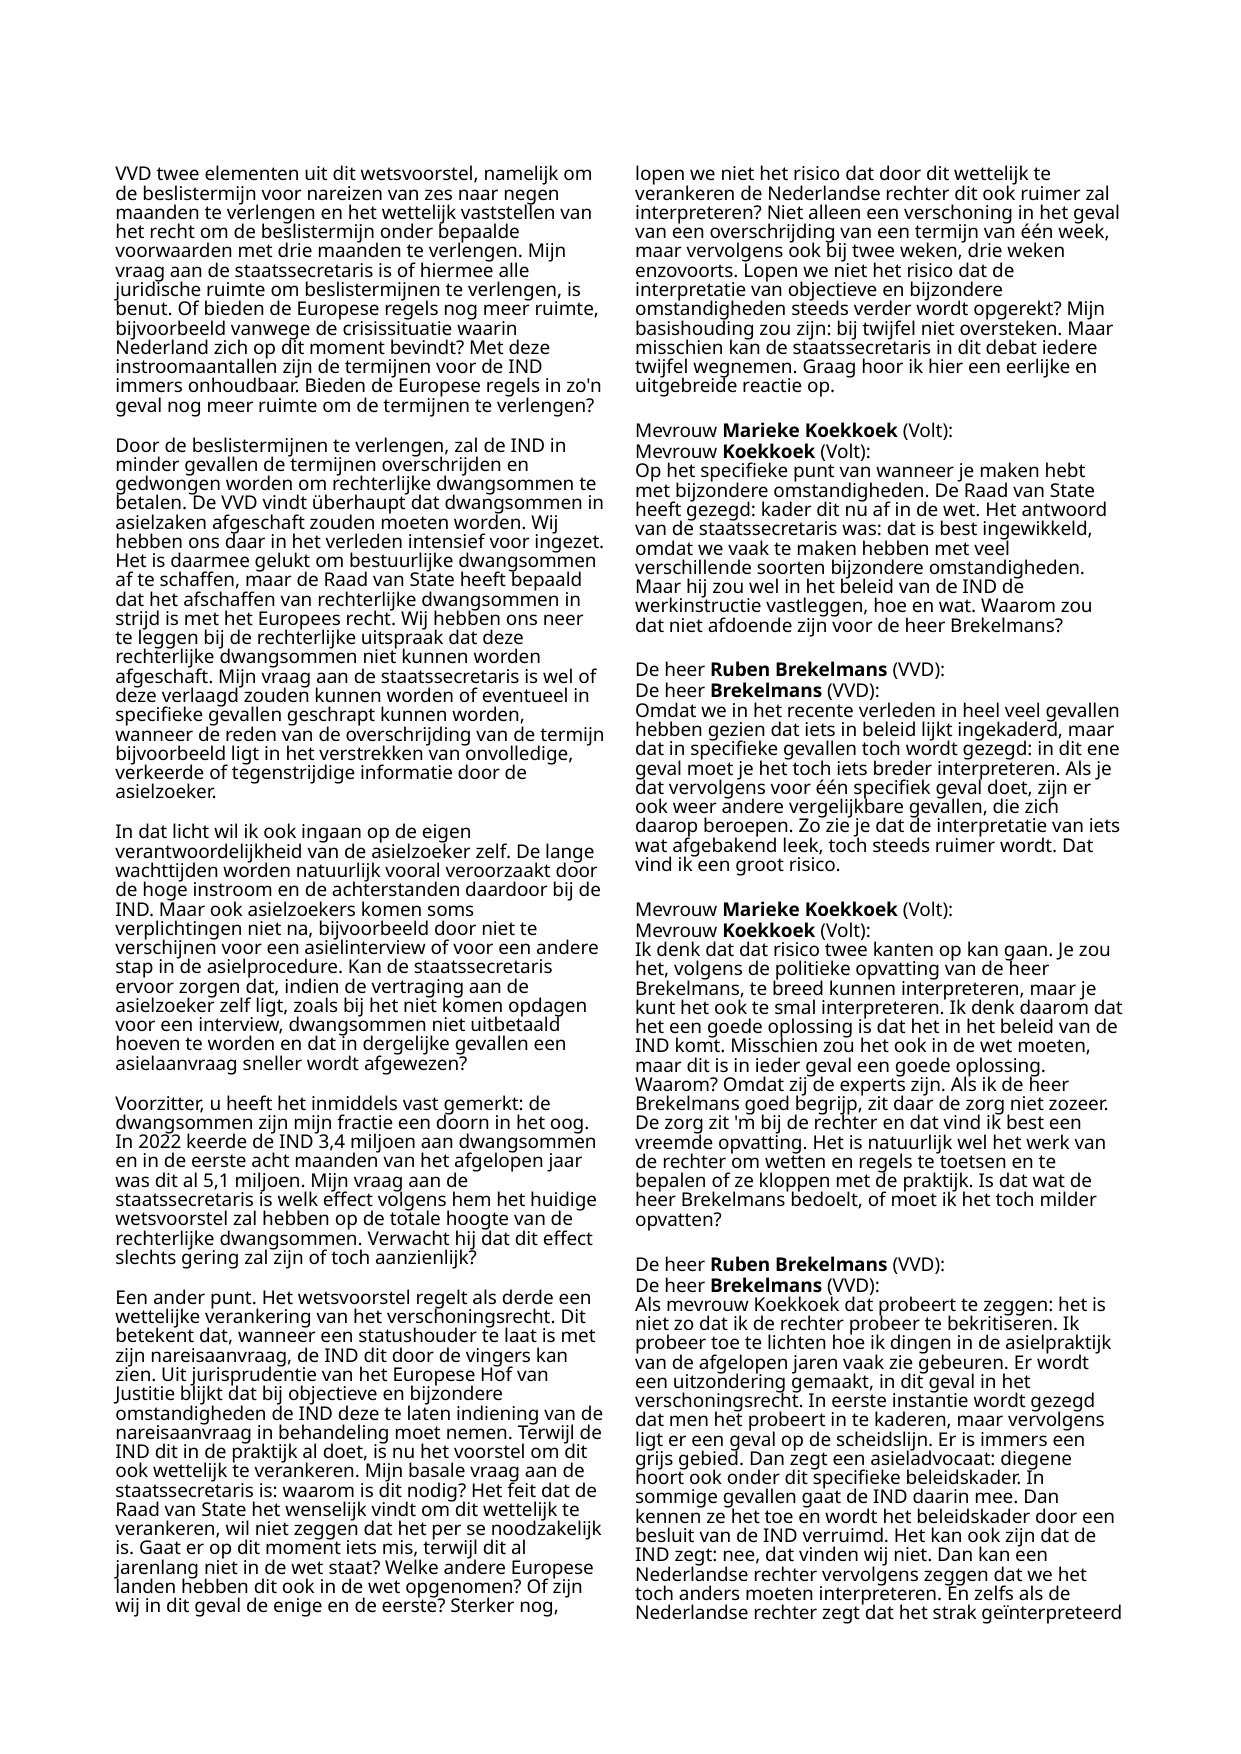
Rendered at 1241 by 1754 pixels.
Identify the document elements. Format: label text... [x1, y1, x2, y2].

text Omdat we in het recente verleden in heel veel gevallen hebben gezien dat iets in beleid lijkt ingekaderd, maar dat in specifieke gevallen toch wordt gezegd: in dit ene geval moet je het toch iets breder interpreteren. Als je dat vervolgens voor één specifiek geval doet, zijn er ook weer andere vergelijkbare gevallen, die zich daarop beroepen. Zo zie je dat de interpretatie van iets wat afgebakend leek, toch steeds ruimer wordt. Dat vind ik een groot risico. [635, 702, 1125, 875]
text De heer Ruben Brekelmans (VVD): [635, 1251, 1125, 1277]
text Mevrouw Koekkoek (Volt): [635, 922, 1125, 941]
text Mevrouw Koekkoek (Volt): [635, 443, 1125, 462]
text Een ander punt. Het wetsvoorstel regelt als derde een wettelijke verankering van het verschoningsrecht. Dit betekent dat, wanneer een statushouder te laat is met zijn nareisaanvraag, de IND dit door de vingers kan zien. Uit jurisprudentie van het Europese Hof van Justitie blijkt dat bij objectieve en bijzondere omstandigheden de IND deze te laten indiening van de nareisaanvraag in behandeling moet nemen. Terwijl de IND dit in de praktijk al doet, is nu het voorstel om dit ook wettelijk te verankeren. Mijn basale vraag aan de staatssecretaris is: waarom is dit nodig? Het feit dat de Raad van State het wenselijk vindt om dit wettelijk te verankeren, wil niet zeggen dat het per se noodzakelijk is. Gaat er op dit moment iets mis, terwijl dit al jarenlang niet in de wet staat? Welke andere Europese landen hebben dit ook in de wet opgenomen? Of zijn wij in dit geval de enige en de eerste? Sterker nog, [115, 1289, 605, 1616]
text Mevrouw Marieke Koekkoek (Volt): [635, 896, 1125, 922]
text Als mevrouw Koekkoek dat probeert te zeggen: het is niet zo dat ik de rechter probeer te bekritiseren. Ik probeer toe te lichten hoe ik dingen in de asielpraktijk van de afgelopen jaren vaak zie gebeuren. Er wordt een uitzondering gemaakt, in dit geval in het verschoningsrecht. In eerste instantie wordt gezegd dat men het probeert in te kaderen, maar vervolgens ligt er een geval op de scheidslijn. Er is immers een grijs gebied. Dan zegt een asieladvocaat: diegene hoort ook onder dit specifieke beleidskader. In sommige gevallen gaat de IND daarin mee. Dan kennen ze het toe en wordt het beleidskader door een besluit van de IND verruimd. Het kan ook zijn dat de IND zegt: nee, dat vinden wij niet. Dan kan een Nederlandse rechter vervolgens zeggen dat we het toch anders moeten interpreteren. En zelfs als de Nederlandse rechter zegt dat het strak geïnterpreteerd [635, 1296, 1125, 1623]
text Mevrouw Marieke Koekkoek (Volt): [635, 417, 1125, 443]
text Op het specifieke punt van wanneer je maken hebt met bijzondere omstandigheden. De Raad van State heeft gezegd: kader dit nu af in de wet. Het antwoord van de staatssecretaris was: dat is best ingewikkeld, omdat we vaak te maken hebben met veel verschillende soorten bijzondere omstandigheden. Maar hij zou wel in het beleid van de IND de werkinstructie vastleggen, hoe en wat. Waarom zou dat niet afdoende zijn voor de heer Brekelmans? [635, 462, 1125, 636]
text lopen we niet het risico dat door dit wettelijk te verankeren de Nederlandse rechter dit ook ruimer zal interpreteren? Niet alleen een verschoning in het geval van een overschrijding van een termijn van één week, maar vervolgens ook bij twee weken, drie weken enzovoorts. Lopen we niet het risico dat de interpretatie van objectieve en bijzondere omstandigheden steeds verder wordt opgerekt? Mijn basishouding zou zijn: bij twijfel niet oversteken. Maar misschien kan de staatssecretaris in dit debat iedere twijfel wegnemen. Graag hoor ik hier een eerlijke en uitgebreide reactie op. [635, 165, 1125, 397]
text Door de beslistermijnen te verlengen, zal de IND in minder gevallen de termijnen overschrijden en gedwongen worden om rechterlijke dwangsommen te betalen. De VVD vindt überhaupt dat dwangsommen in asielzaken afgeschaft zouden moeten worden. Wij hebben ons daar in het verleden intensief voor ingezet. Het is daarmee gelukt om bestuurlijke dwangsommen af te schaffen, maar de Raad van State heeft bepaald dat het afschaffen van rechterlijke dwangsommen in strijd is met het Europees recht. Wij hebben ons neer te leggen bij de rechterlijke uitspraak dat deze rechterlijke dwangsommen niet kunnen worden afgeschaft. Mijn vraag aan de staatssecretaris is wel of deze verlaagd zouden kunnen worden of eventueel in specifieke gevallen geschrapt kunnen worden, wanneer de reden van de overschrijding van de termijn bijvoorbeeld ligt in het verstrekken van onvolledige, verkeerde of tegenstrijdige informatie door de asielzoeker. [115, 437, 605, 803]
text In dat licht wil ik ook ingaan op de eigen verantwoordelijkheid van de asielzoeker zelf. De lange wachttijden worden natuurlijk vooral veroorzaakt door de hoge instroom en de achterstanden daardoor bij de IND. Maar ook asielzoekers komen soms verplichtingen niet na, bijvoorbeeld door niet te verschijnen voor een asielinterview of voor een andere stap in de asielprocedure. Kan de staatssecretaris ervoor zorgen dat, indien de vertraging aan de asielzoeker zelf ligt, zoals bij het niet komen opdagen voor een interview, dwangsommen niet uitbetaald hoeven te worden en dat in dergelijke gevallen een asielaanvraag sneller wordt afgewezen? [115, 823, 605, 1074]
text De heer Brekelmans (VVD): [635, 682, 1125, 702]
text VVD twee elementen uit dit wetsvoorstel, namelijk om de beslistermijn voor nareizen van zes naar negen maanden te verlengen en het wettelijk vaststellen van het recht om de beslistermijn onder bepaalde voorwaarden met drie maanden te verlengen. Mijn vraag aan de staatssecretaris is of hiermee alle juridische ruimte om beslistermijnen te verlengen, is benut. Of bieden de Europese regels nog meer ruimte, bijvoorbeeld vanwege de crisissituatie waarin Nederland zich op dit moment bevindt? Met deze instroomaantallen zijn de termijnen voor de IND immers onhoudbaar. Bieden de Europese regels in zo'n geval nog meer ruimte om de termijnen te verlengen? [115, 165, 605, 416]
text Voorzitter, u heeft het inmiddels vast gemerkt: de dwangsommen zijn mijn fractie een doorn in het oog. In 2022 keerde de IND 3,4 miljoen aan dwangsommen en in de eerste acht maanden van het afgelopen jaar was dit al 5,1 miljoen. Mijn vraag aan de staatssecretaris is welk effect volgens hem het huidige wetsvoorstel zal hebben op de totale hoogte van de rechterlijke dwangsommen. Verwacht hij dat dit effect slechts gering zal zijn of toch aanzienlijk? [115, 1095, 605, 1268]
text De heer Brekelmans (VVD): [635, 1277, 1125, 1296]
text De heer Ruben Brekelmans (VVD): [635, 657, 1125, 682]
text Ik denk dat dat risico twee kanten op kan gaan. Je zou het, volgens de politieke opvatting van de heer Brekelmans, te breed kunnen interpreteren, maar je kunt het ook te smal interpreteren. Ik denk daarom dat het een goede oplossing is dat het in het beleid van de IND komt. Misschien zou het ook in de wet moeten, maar dit is in ieder geval een goede oplossing. Waarom? Omdat zij de experts zijn. Als ik de heer Brekelmans goed begrijp, zit daar de zorg niet zozeer. De zorg zit 'm bij de rechter en dat vind ik best een vreemde opvatting. Het is natuurlijk wel het werk van de rechter om wetten en regels te toetsen en te bepalen of ze kloppen met de praktijk. Is dat wat de heer Brekelmans bedoelt, of moet ik het toch milder opvatten? [635, 941, 1125, 1230]
